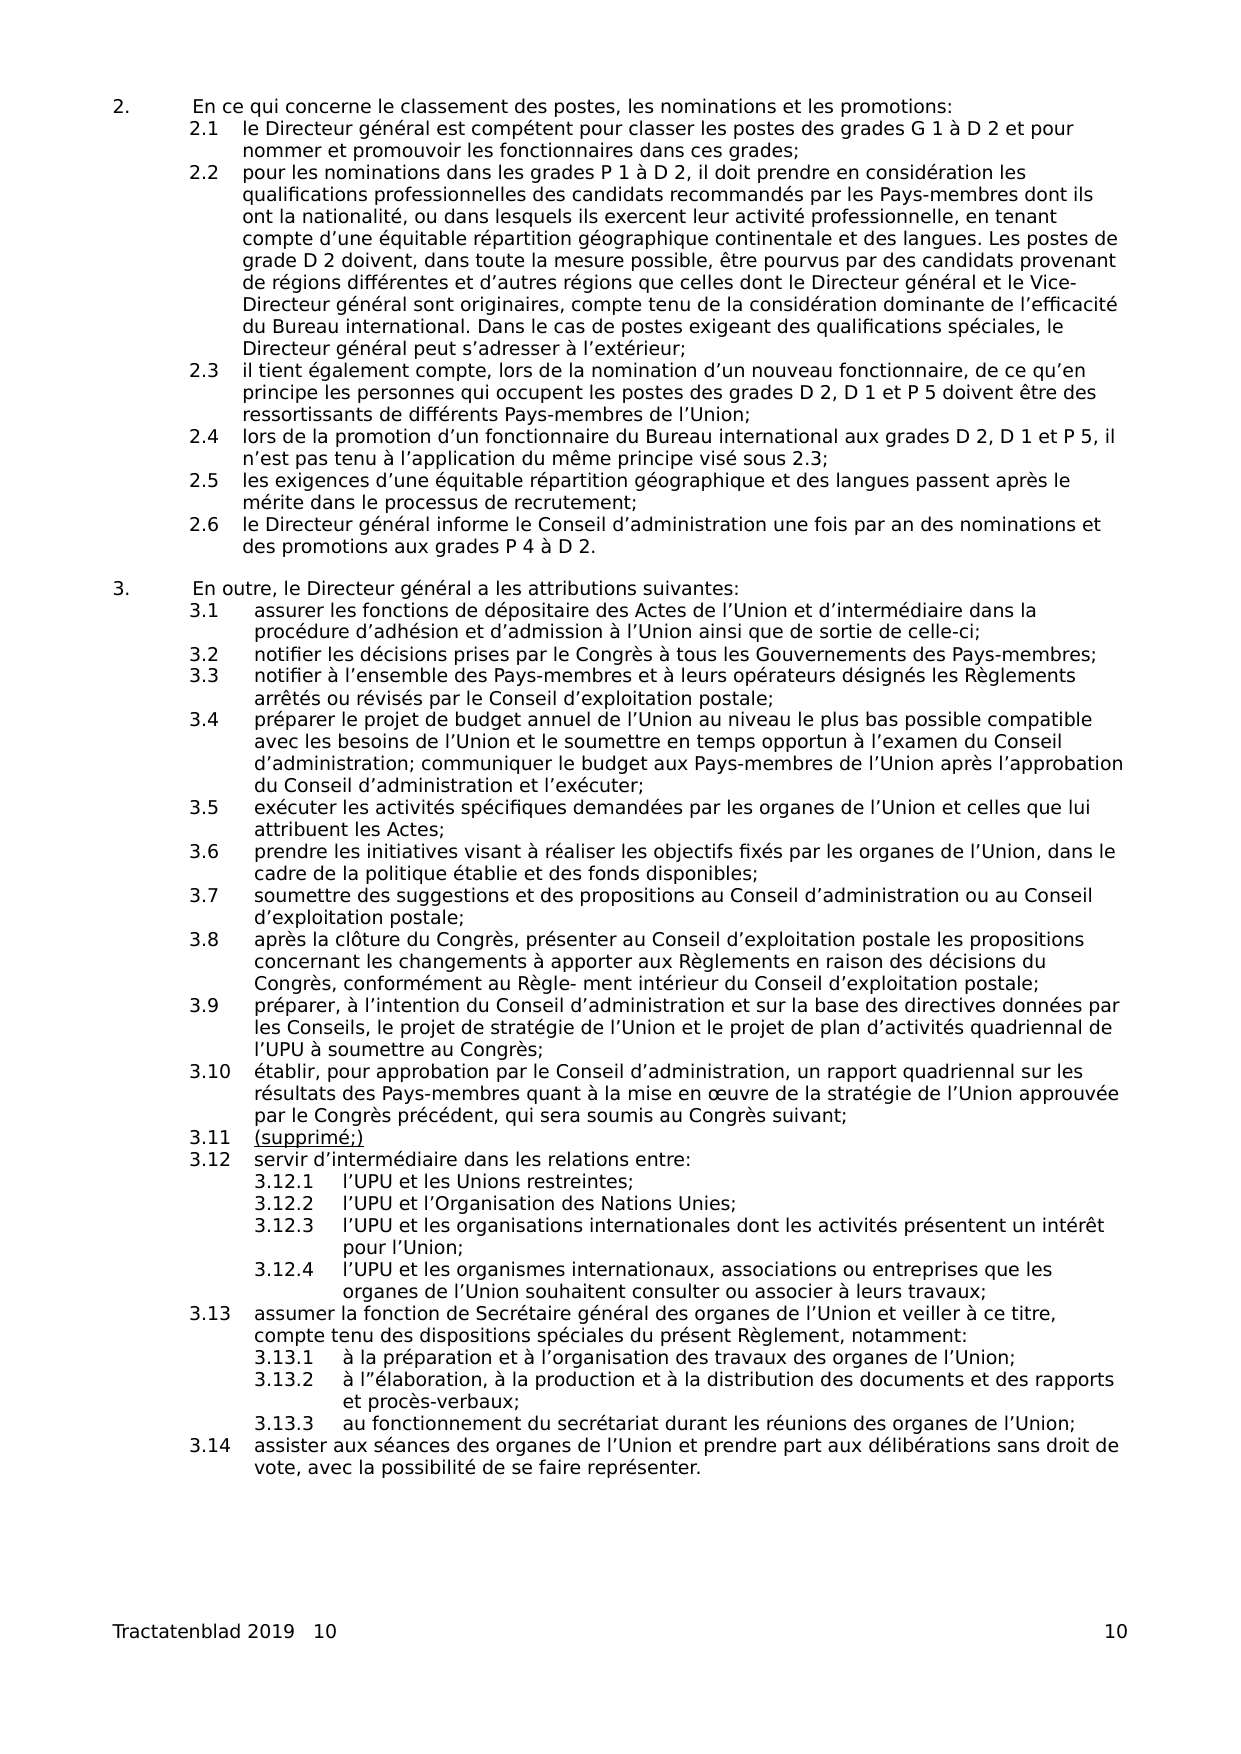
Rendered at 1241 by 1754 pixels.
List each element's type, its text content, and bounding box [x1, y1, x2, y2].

text 3.13.1 à la préparation et à l’organisation des travaux des organes de l’Union; [254, 1347, 1128, 1369]
text 3.4 préparer le projet de budget annuel de l’Union au niveau le plus bas possible compatible avec les besoins de l’Union et le soumettre en temps opportun à l’examen du Conseil d’administration; communiquer le budget aux Pays-membres de l’Union après l’approbation du Conseil d’administration et l’exécuter; [189, 709, 1128, 797]
text 2.2 pour les nominations dans les grades P 1 à D 2, il doit prendre en considération les qualifications professionnelles des candidats recommandés par les Pays-membres dont ils ont la nationalité, ou dans lesquels ils exercent leur activité professionnelle, en tenant compte d’une équitable répartition géographique continentale et des langues. Les postes de grade D 2 doivent, dans toute la mesure possible, être pourvus par des candidats provenant de régions différentes et d’autres régions que celles dont le Directeur général et le Vice-Directeur général sont originaires, compte tenu de la considération dominante de l’efficacité du Bureau international. Dans le cas de postes exigeant des qualifications spéciales, le Directeur général peut s’adresser à l’extérieur; [189, 162, 1128, 360]
text 3.12.3 l’UPU et les organisations internationales dont les activités présentent un intérêt pour l’Union; [254, 1215, 1128, 1259]
text 2.4 lors de la promotion d’un fonctionnaire du Bureau international aux grades D 2, D 1 et P 5, il n’est pas tenu à l’application du même principe visé sous 2.3; [189, 426, 1128, 469]
text 3.13.2 à l”élaboration, à la production et à la distribution des documents et des rapports et procès-verbaux; [254, 1369, 1128, 1413]
text 3.14 assister aux séances des organes de l’Union et prendre part aux délibérations sans droit de vote, avec la possibilité de se faire représenter. [189, 1435, 1128, 1479]
text 3.12.1 l’UPU et les Unions restreintes; [254, 1171, 1128, 1193]
text 2. En ce qui concerne le classement des postes, les nominations et les promotions: [112, 96, 1128, 118]
text 3.11 (supprimé;) [189, 1127, 1128, 1149]
text 2.3 il tient également compte, lors de la nomination d’un nouveau fonctionnaire, de ce qu’en principe les personnes qui occupent les postes des grades D 2, D 1 et P 5 doivent être des ressortissants de différents Pays-membres de l’Union; [189, 360, 1128, 426]
text 3.9 préparer, à l’intention du Conseil d’administration et sur la base des directives données par les Conseils, le projet de stratégie de l’Union et le projet de plan d’activités quadriennal de l’UPU à soumettre au Congrès; [189, 995, 1128, 1061]
text 3.8 après la clôture du Congrès, présenter au Conseil d’exploitation postale les propositions concernant les changements à apporter aux Règlements en raison des décisions du Congrès, conformément au Règle- ment intérieur du Conseil d’exploitation postale; [189, 929, 1128, 995]
text 3.6 prendre les initiatives visant à réaliser les objectifs fixés par les organes de l’Union, dans le cadre de la politique établie et des fonds disponibles; [189, 841, 1128, 885]
text 3.3 notifier à l’ensemble des Pays-membres et à leurs opérateurs désignés les Règlements arrêtés ou révisés par le Conseil d’exploitation postale; [189, 665, 1128, 709]
text 3.13 assumer la fonction de Secrétaire général des organes de l’Union et veiller à ce titre, compte tenu des dispositions spéciales du présent Règlement, notamment: [189, 1303, 1128, 1347]
text 3.12 servir d’intermédiaire dans les relations entre: [189, 1149, 1128, 1171]
text 2.6 le Directeur général informe le Conseil d’administration une fois par an des nominations et des promotions aux grades P 4 à D 2. [189, 513, 1128, 557]
text 3.10 établir, pour approbation par le Conseil d’administration, un rapport quadriennal sur les résultats des Pays-membres quant à la mise en œuvre de la stratégie de l’Union approuvée par le Congrès précédent, qui sera soumis au Congrès suivant; [189, 1061, 1128, 1127]
text 3.12.4 l’UPU et les organismes internationaux, associations ou entreprises que les organes de l’Union souhaitent consulter ou associer à leurs travaux; [254, 1259, 1128, 1303]
text 3.2 notifier les décisions prises par le Congrès à tous les Gouvernements des Pays-membres; [189, 643, 1128, 665]
text 2.1 le Directeur général est compétent pour classer les postes des grades G 1 à D 2 et pour nommer et promouvoir les fonctionnaires dans ces grades; [189, 118, 1128, 162]
text 3.5 exécuter les activités spécifiques demandées par les organes de l’Union et celles que lui attribuent les Actes; [189, 797, 1128, 841]
text 3.12.2 l’UPU et l’Organisation des Nations Unies; [254, 1193, 1128, 1215]
text 2.5 les exigences d’une équitable répartition géographique et des langues passent après le mérite dans le processus de recrutement; [189, 469, 1128, 513]
text 3. En outre, le Directeur général a les attributions suivantes: [112, 577, 1128, 599]
text 3.13.3 au fonctionnement du secrétariat durant les réunions des organes de l’Union; [254, 1413, 1128, 1435]
text 3.1 assurer les fonctions de dépositaire des Actes de l’Union et d’intermédiaire dans la procédure d’adhésion et d’admission à l’Union ainsi que de sortie de celle-ci; [189, 599, 1128, 643]
text 3.7 soumettre des suggestions et des propositions au Conseil d’administration ou au Conseil d’exploitation postale; [189, 885, 1128, 929]
